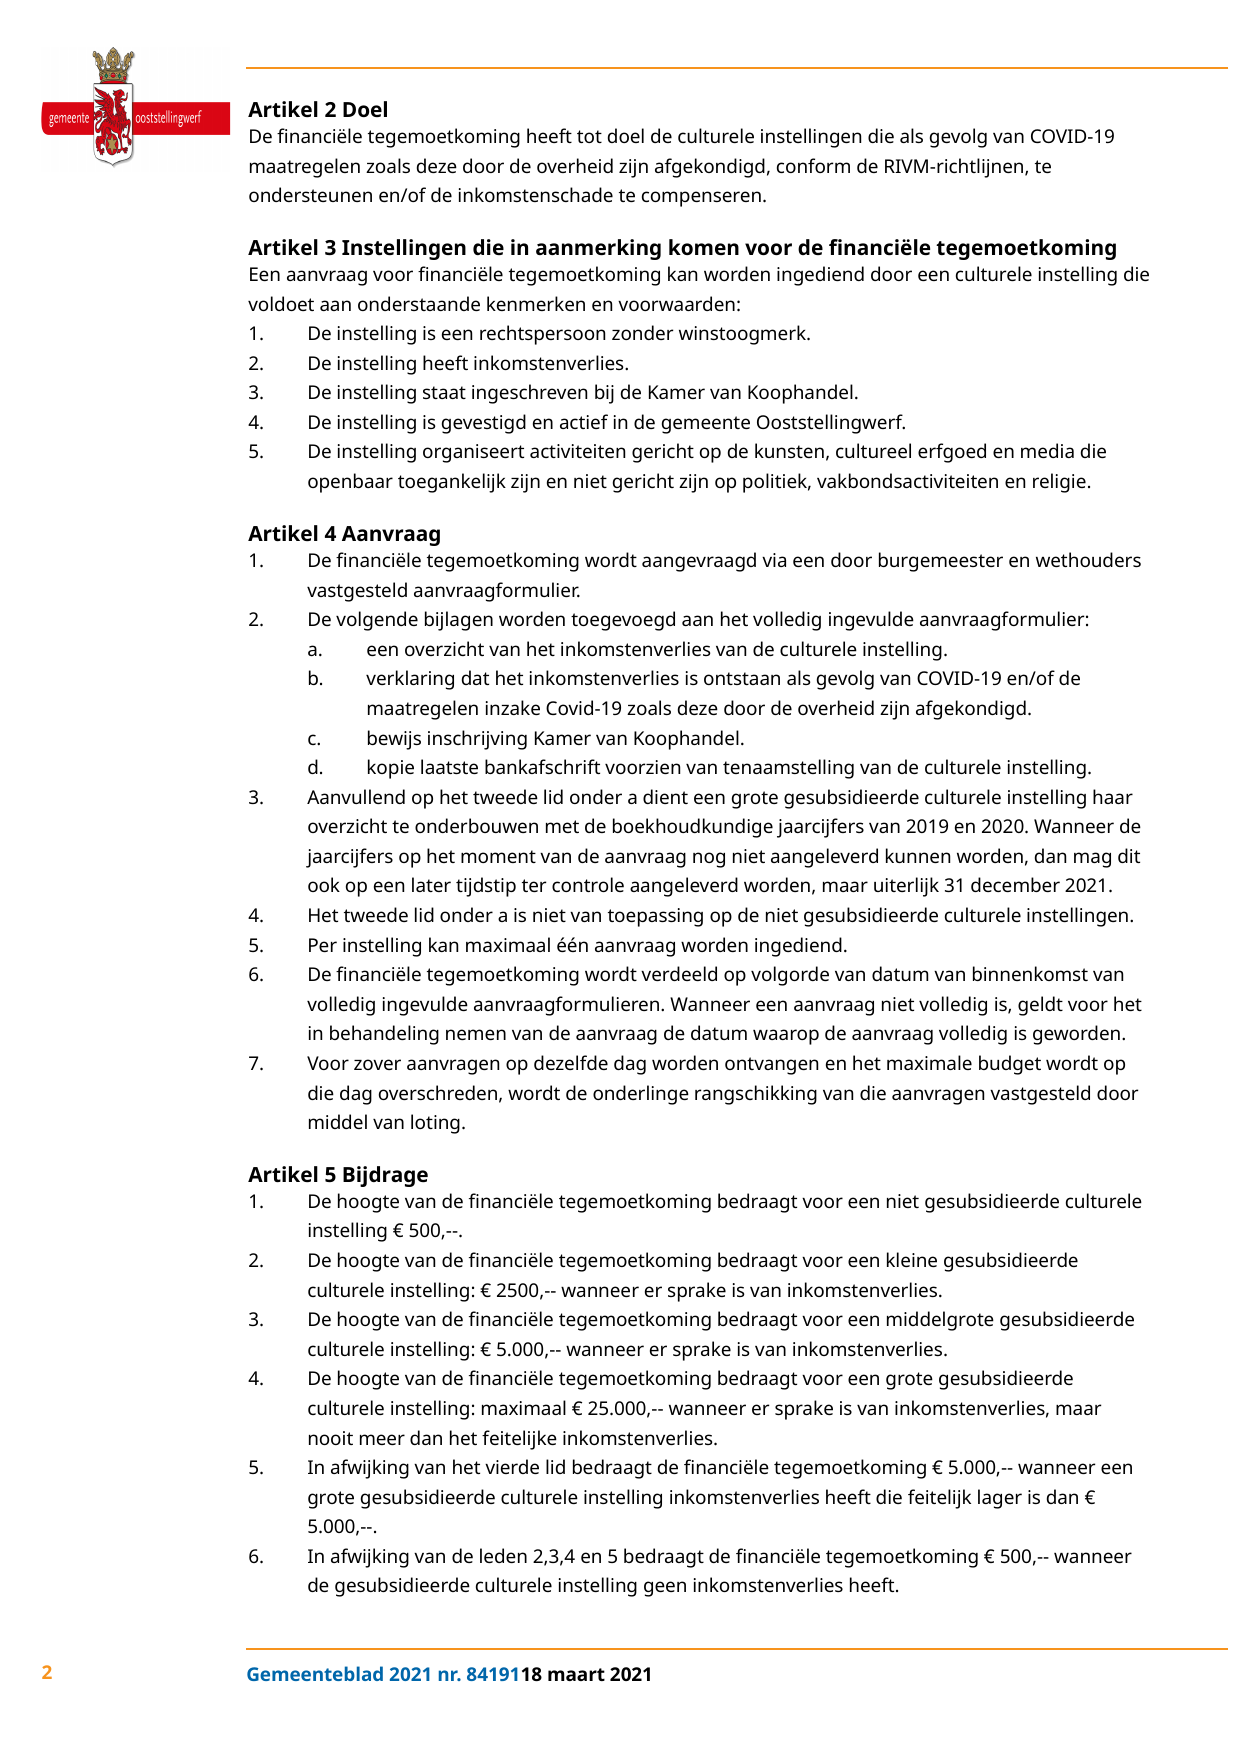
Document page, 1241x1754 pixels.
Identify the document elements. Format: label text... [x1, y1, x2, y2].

list Het tweede lid onder a is niet van toepassing op de niet gesubsidieerde culturele instellingen. [248, 902, 1152, 928]
list De hoogte van de financiële tegemoetkoming bedraagt voor een kleine gesubsidieerde culturele instelling: € 2500,-- wanneer er sprake is van inkomstenverlies. [248, 1247, 1152, 1303]
list De instelling organiseert activiteiten gericht op de kunsten, cultureel erfgoed en media die openbaar toegankelijk zijn en niet gericht zijn op politiek, vakbondsactiviteiten en religie. [248, 439, 1152, 494]
text Artikel 3 Instellingen die in aanmerking komen voor de financiële tegemoetkoming [248, 233, 1152, 261]
text Artikel 4 Aanvraag [248, 519, 1152, 547]
list een overzicht van het inkomstenverlies van de culturele instelling. [307, 636, 1152, 662]
list De volgende bijlagen worden toegevoegd aan het volledig ingevulde aanvraagformulier: [248, 606, 1152, 632]
text Een aanvraag voor financiële tegemoetkoming kan worden ingediend door een culturele instelling die voldoet aan onderstaande kenmerken en voorwaarden: [248, 261, 1152, 317]
list Voor zover aanvragen op dezelfde dag worden ontvangen en het maximale budget wordt op die dag overschreden, wordt de onderlinge rangschikking van die aanvragen vastgesteld door middel van loting. [248, 1050, 1152, 1135]
list In afwijking van de leden 2,3,4 en 5 bedraagt de financiële tegemoetkoming € 500,-- wanneer de gesubsidieerde culturele instelling geen inkomstenverlies heeft. [248, 1543, 1152, 1598]
list kopie laatste bankafschrift voorzien van tenaamstelling van de culturele instelling. [307, 754, 1152, 780]
picture [41, 47, 231, 172]
list De financiële tegemoetkoming wordt aangevraagd via een door burgemeester en wethouders vastgesteld aanvraagformulier. [248, 547, 1152, 602]
list De instelling heeft inkomstenverlies. [248, 350, 1152, 376]
list Aanvullend op het tweede lid onder a dient een grote gesubsidieerde culturele instelling haar overzicht te onderbouwen met de boekhoudkundige jaarcijfers van 2019 en 2020. Wanneer de jaarcijfers op het moment van de aanvraag nog niet aangeleverd kunnen worden, dan mag dit ook op een later tijdstip ter controle aangeleverd worden, maar uiterlijk 31 december 2021. [248, 784, 1152, 898]
list De hoogte van de financiële tegemoetkoming bedraagt voor een niet gesubsidieerde culturele instelling € 500,--. [248, 1188, 1152, 1243]
list De instelling is een rechtspersoon zonder winstoogmerk. [248, 320, 1152, 346]
list bewijs inschrijving Kamer van Koophandel. [307, 725, 1152, 750]
list De instelling staat ingeschreven bij de Kamer van Koophandel. [248, 379, 1152, 405]
list In afwijking van het vierde lid bedraagt de financiële tegemoetkoming € 5.000,-- wanneer een grote gesubsidieerde culturele instelling inkomstenverlies heeft die feitelijk lager is dan € 5.000,--. [248, 1454, 1152, 1539]
list De instelling is gevestigd en actief in de gemeente Ooststellingwerf. [248, 409, 1152, 435]
list Per instelling kan maximaal één aanvraag worden ingediend. [248, 932, 1152, 957]
text Artikel 2 Doel [248, 95, 1152, 123]
list De financiële tegemoetkoming wordt verdeeld op volgorde van datum van binnenkomst van volledig ingevulde aanvraagformulieren. Wanneer een aanvraag niet volledig is, geldt voor het in behandeling nemen van de aanvraag de datum waarop de aanvraag volledig is geworden. [248, 961, 1152, 1046]
list De hoogte van de financiële tegemoetkoming bedraagt voor een middelgrote gesubsidieerde culturele instelling: € 5.000,-- wanneer er sprake is van inkomstenverlies. [248, 1306, 1152, 1362]
list De hoogte van de financiële tegemoetkoming bedraagt voor een grote gesubsidieerde culturele instelling: maximaal € 25.000,-- wanneer er sprake is van inkomstenverlies, maar nooit meer dan het feitelijke inkomstenverlies. [248, 1366, 1152, 1451]
text Artikel 5 Bijdrage [248, 1160, 1152, 1188]
list verklaring dat het inkomstenverlies is ontstaan als gevolg van COVID-19 en/of de maatregelen inzake Covid-19 zoals deze door de overheid zijn afgekondigd. [307, 666, 1152, 721]
text De financiële tegemoetkoming heeft tot doel de culturele instellingen die als gevolg van COVID-19 maatregelen zoals deze door de overheid zijn afgekondigd, conform de RIVM-richtlijnen, te ondersteunen en/of de inkomstenschade te compenseren. [248, 123, 1152, 208]
